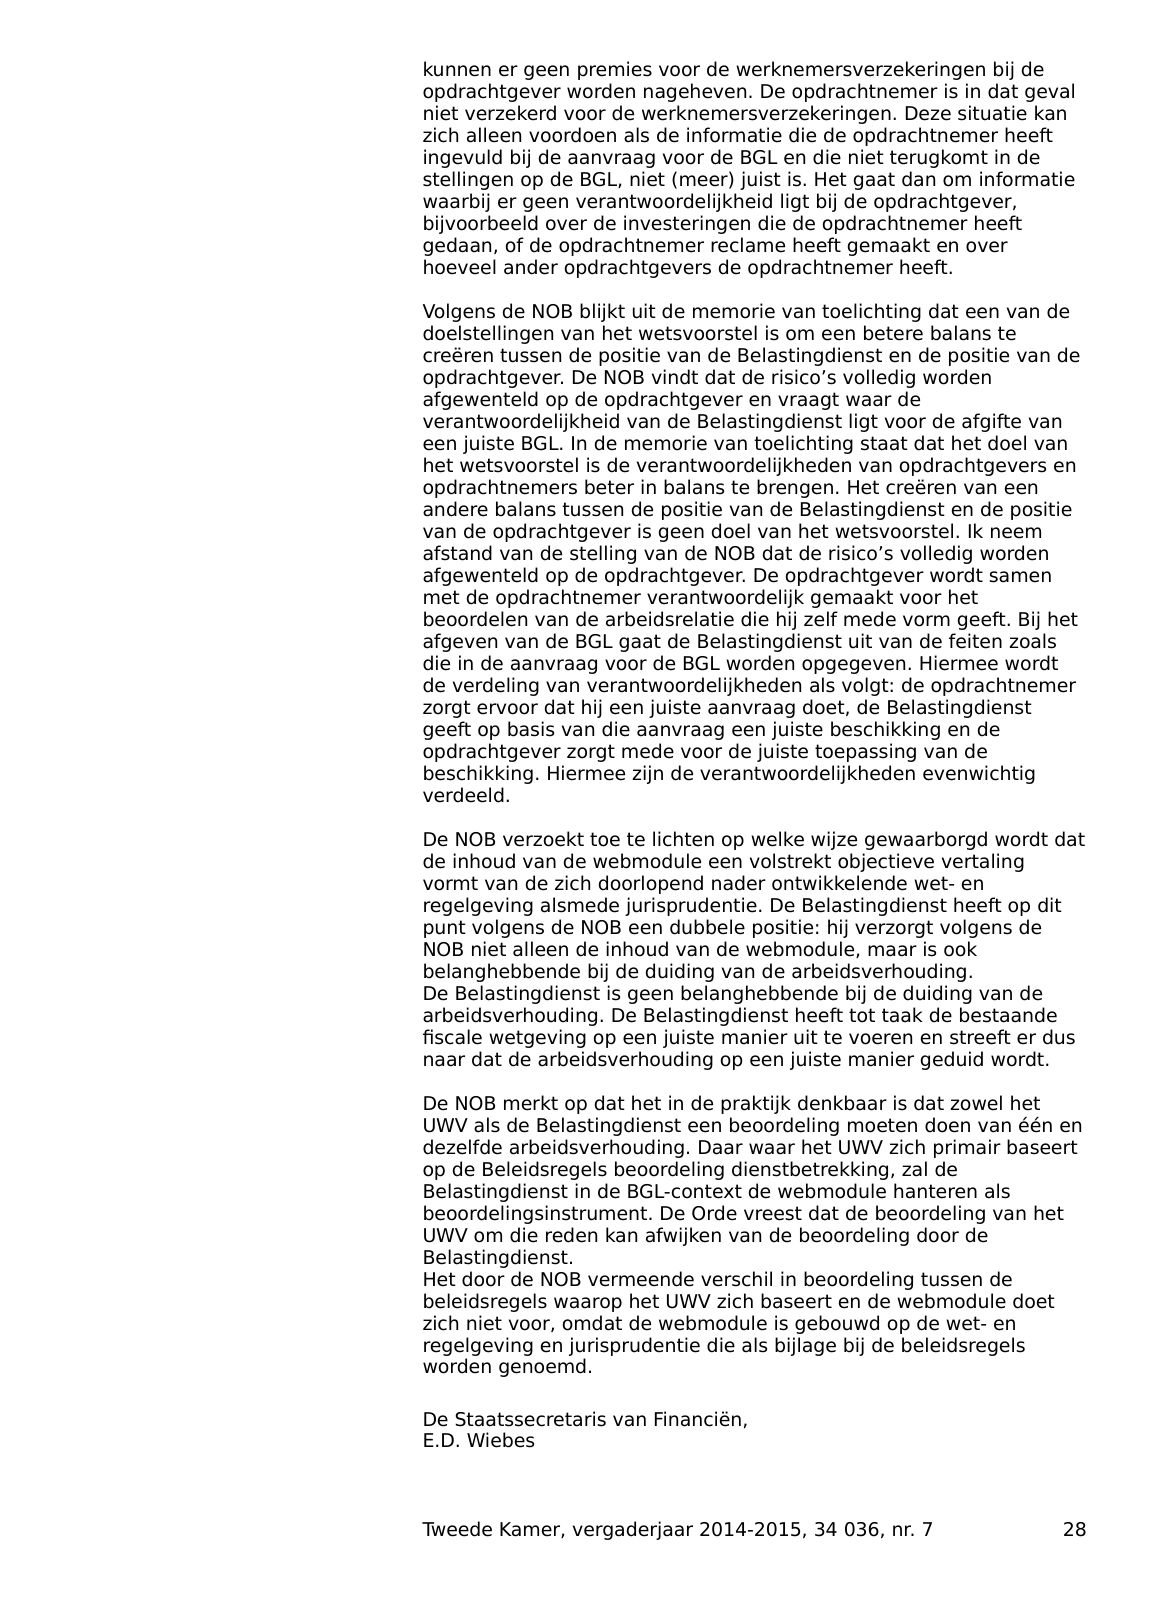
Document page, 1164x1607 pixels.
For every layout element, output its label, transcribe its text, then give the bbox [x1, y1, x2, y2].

text De Belastingdienst is geen belanghebbende bij de duiding van de arbeidsverhouding. De Belastingdienst heeft tot taak de bestaande fiscale wetgeving op een juiste manier uit te voeren en streeft er dus naar dat de arbeidsverhouding op een juiste manier geduid wordt. [422, 983, 1087, 1071]
text kunnen er geen premies voor de werknemersverzekeringen bij de opdrachtgever worden nageheven. De opdrachtnemer is in dat geval niet verzekerd voor de werknemersverzekeringen. Deze situatie kan zich alleen voordoen als de informatie die de opdrachtnemer heeft ingevuld bij de aanvraag voor de BGL en die niet terugkomt in de stellingen op de BGL, niet (meer) juist is. Het gaat dan om informatie waarbij er geen verantwoordelijkheid ligt bij de opdrachtgever, bijvoorbeeld over de investeringen die de opdrachtnemer heeft gedaan, of de opdrachtnemer reclame heeft gemaakt en over hoeveel ander opdrachtgevers de opdrachtnemer heeft. [422, 59, 1087, 279]
text De NOB merkt op dat het in de praktijk denkbaar is dat zowel het UWV als de Belastingdienst een beoordeling moeten doen van één en dezelfde arbeidsverhouding. Daar waar het UWV zich primair baseert op de Beleidsregels beoordeling dienstbetrekking, zal de Belastingdienst in de BGL-context de webmodule hanteren als beoordelingsinstrument. De Orde vreest dat de beoordeling van het UWV om die reden kan afwijken van de beoordeling door de Belastingdienst. [422, 1093, 1087, 1268]
text Het door de NOB vermeende verschil in beoordeling tussen de beleidsregels waarop het UWV zich baseert en de webmodule doet zich niet voor, omdat de webmodule is gebouwd op de wet- en regelgeving en jurisprudentie die als bijlage bij de beleidsregels worden genoemd. [422, 1268, 1087, 1378]
text Volgens de NOB blijkt uit de memorie van toelichting dat een van de doelstellingen van het wetsvoorstel is om een betere balans te creëren tussen de positie van de Belastingdienst en de positie van de opdrachtgever. De NOB vindt dat de risico’s volledig worden afgewenteld op de opdrachtgever en vraagt waar de verantwoordelijkheid van de Belastingdienst ligt voor de afgifte van een juiste BGL. In de memorie van toelichting staat dat het doel van het wetsvoorstel is de verantwoordelijkheden van opdrachtgevers en opdrachtnemers beter in balans te brengen. Het creëren van een andere balans tussen de positie van de Belastingdienst en de positie van de opdrachtgever is geen doel van het wetsvoorstel. Ik neem afstand van de stelling van de NOB dat de risico’s volledig worden afgewenteld op de opdrachtgever. De opdrachtgever wordt samen met de opdrachtnemer verantwoordelijk gemaakt voor het beoordelen van de arbeidsrelatie die hij zelf mede vorm geeft. Bij het afgeven van de BGL gaat de Belastingdienst uit van de feiten zoals die in de aanvraag voor de BGL worden opgegeven. Hiermee wordt de verdeling van verantwoordelijkheden als volgt: de opdrachtnemer zorgt ervoor dat hij een juiste aanvraag doet, de Belastingdienst geeft op basis van die aanvraag een juiste beschikking en de opdrachtgever zorgt mede voor de juiste toepassing van de beschikking. Hiermee zijn de verantwoordelijkheden evenwichtig verdeeld. [422, 301, 1087, 807]
text De NOB verzoekt toe te lichten op welke wijze gewaarborgd wordt dat de inhoud van de webmodule een volstrekt objectieve vertaling vormt van de zich doorlopend nader ontwikkelende wet- en regelgeving alsmede jurisprudentie. De Belastingdienst heeft op dit punt volgens de NOB een dubbele positie: hij verzorgt volgens de NOB niet alleen de inhoud van de webmodule, maar is ook belanghebbende bij de duiding van de arbeidsverhouding. [422, 829, 1087, 983]
text De Staatssecretaris van Financiën, E.D. Wiebes [422, 1408, 1087, 1452]
